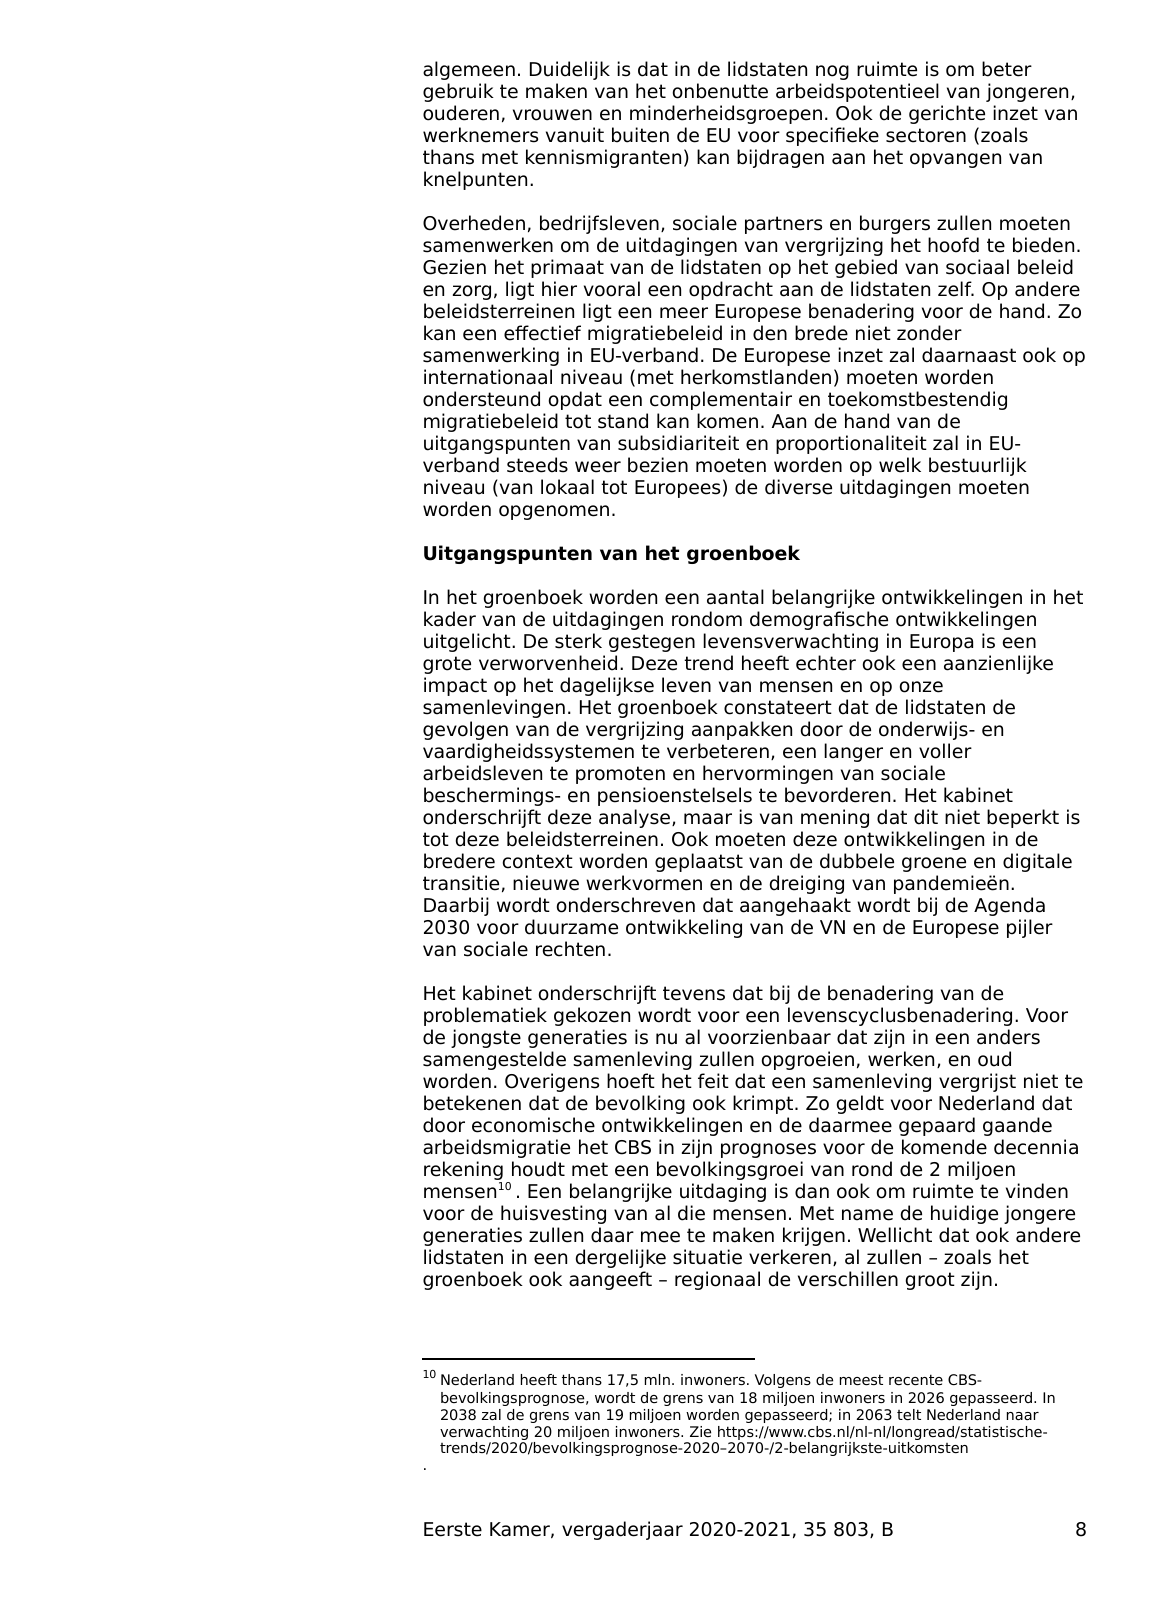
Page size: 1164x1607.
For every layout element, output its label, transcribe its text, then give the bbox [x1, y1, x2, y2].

text Nederland heeft thans 17,5 mln. inwoners. Volgens de meest recente CBS-bevolkingsprognose, wordt de grens van 18 miljoen inwoners in 2026 gepasseerd. In 2038 zal de grens van 19 miljoen worden gepasseerd; in 2063 telt Nederland naar verwachting 20 miljoen inwoners. Zie https://www.cbs.nl/nl-nl/longread/statistische-trends/2020/bevolkingsprognose-2020–2070-/2-belangrijkste-uitkomsten [422, 1368, 1087, 1457]
text . [422, 1457, 1087, 1474]
text Het kabinet onderschrijft tevens dat bij de benadering van de problematiek gekozen wordt voor een levenscyclusbenadering. Voor de jongste generaties is nu al voorzienbaar dat zijn in een anders samengestelde samenleving zullen opgroeien, werken, en oud worden. Overigens hoeft het feit dat een samenleving vergrijst niet te betekenen dat de bevolking ook krimpt. Zo geldt voor Nederland dat door economische ontwikkelingen en de daarmee gepaard gaande arbeidsmigratie het CBS in zijn prognoses voor de komende decennia rekening houdt met een bevolkingsgroei van rond de 2 miljoen mensen. Een belangrijke uitdaging is dan ook om ruimte te vinden voor de huisvesting van al die mensen. Met name de huidige jongere generaties zullen daar mee te maken krijgen. Wellicht dat ook andere lidstaten in een dergelijke situatie verkeren, al zullen – zoals het groenboek ook aangeeft – regionaal de verschillen groot zijn. [422, 983, 1087, 1291]
text In het groenboek worden een aantal belangrijke ontwikkelingen in het kader van de uitdagingen rondom demografische ontwikkelingen uitgelicht. De sterk gestegen levensverwachting in Europa is een grote verworvenheid. Deze trend heeft echter ook een aanzienlijke impact op het dagelijkse leven van mensen en op onze samenlevingen. Het groenboek constateert dat de lidstaten de gevolgen van de vergrijzing aanpakken door de onderwijs- en vaardigheidssystemen te verbeteren, een langer en voller arbeidsleven te promoten en hervormingen van sociale beschermings- en pensioenstelsels te bevorderen. Het kabinet onderschrijft deze analyse, maar is van mening dat dit niet beperkt is tot deze beleidsterreinen. Ook moeten deze ontwikkelingen in de bredere context worden geplaatst van de dubbele groene en digitale transitie, nieuwe werkvormen en de dreiging van pandemieën. Daarbij wordt onderschreven dat aangehaakt wordt bij de Agenda 2030 voor duurzame ontwikkeling van de VN en de Europese pijler van sociale rechten. [422, 587, 1087, 961]
text algemeen. Duidelijk is dat in de lidstaten nog ruimte is om beter gebruik te maken van het onbenutte arbeidspotentieel van jongeren, ouderen, vrouwen en minderheidsgroepen. Ook de gerichte inzet van werknemers vanuit buiten de EU voor specifieke sectoren (zoals thans met kennismigranten) kan bijdragen aan het opvangen van knelpunten. [422, 59, 1087, 191]
subtitle Uitgangspunten van het groenboek [422, 543, 1087, 565]
text Overheden, bedrijfsleven, sociale partners en burgers zullen moeten samenwerken om de uitdagingen van vergrijzing het hoofd te bieden. Gezien het primaat van de lidstaten op het gebied van sociaal beleid en zorg, ligt hier vooral een opdracht aan de lidstaten zelf. Op andere beleidsterreinen ligt een meer Europese benadering voor de hand. Zo kan een effectief migratiebeleid in den brede niet zonder samenwerking in EU-verband. De Europese inzet zal daarnaast ook op internationaal niveau (met herkomstlanden) moeten worden ondersteund opdat een complementair en toekomstbestendig migratiebeleid tot stand kan komen. Aan de hand van de uitgangspunten van subsidiariteit en proportionaliteit zal in EU-verband steeds weer bezien moeten worden op welk bestuurlijk niveau (van lokaal tot Europees) de diverse uitdagingen moeten worden opgenomen. [422, 213, 1087, 521]
